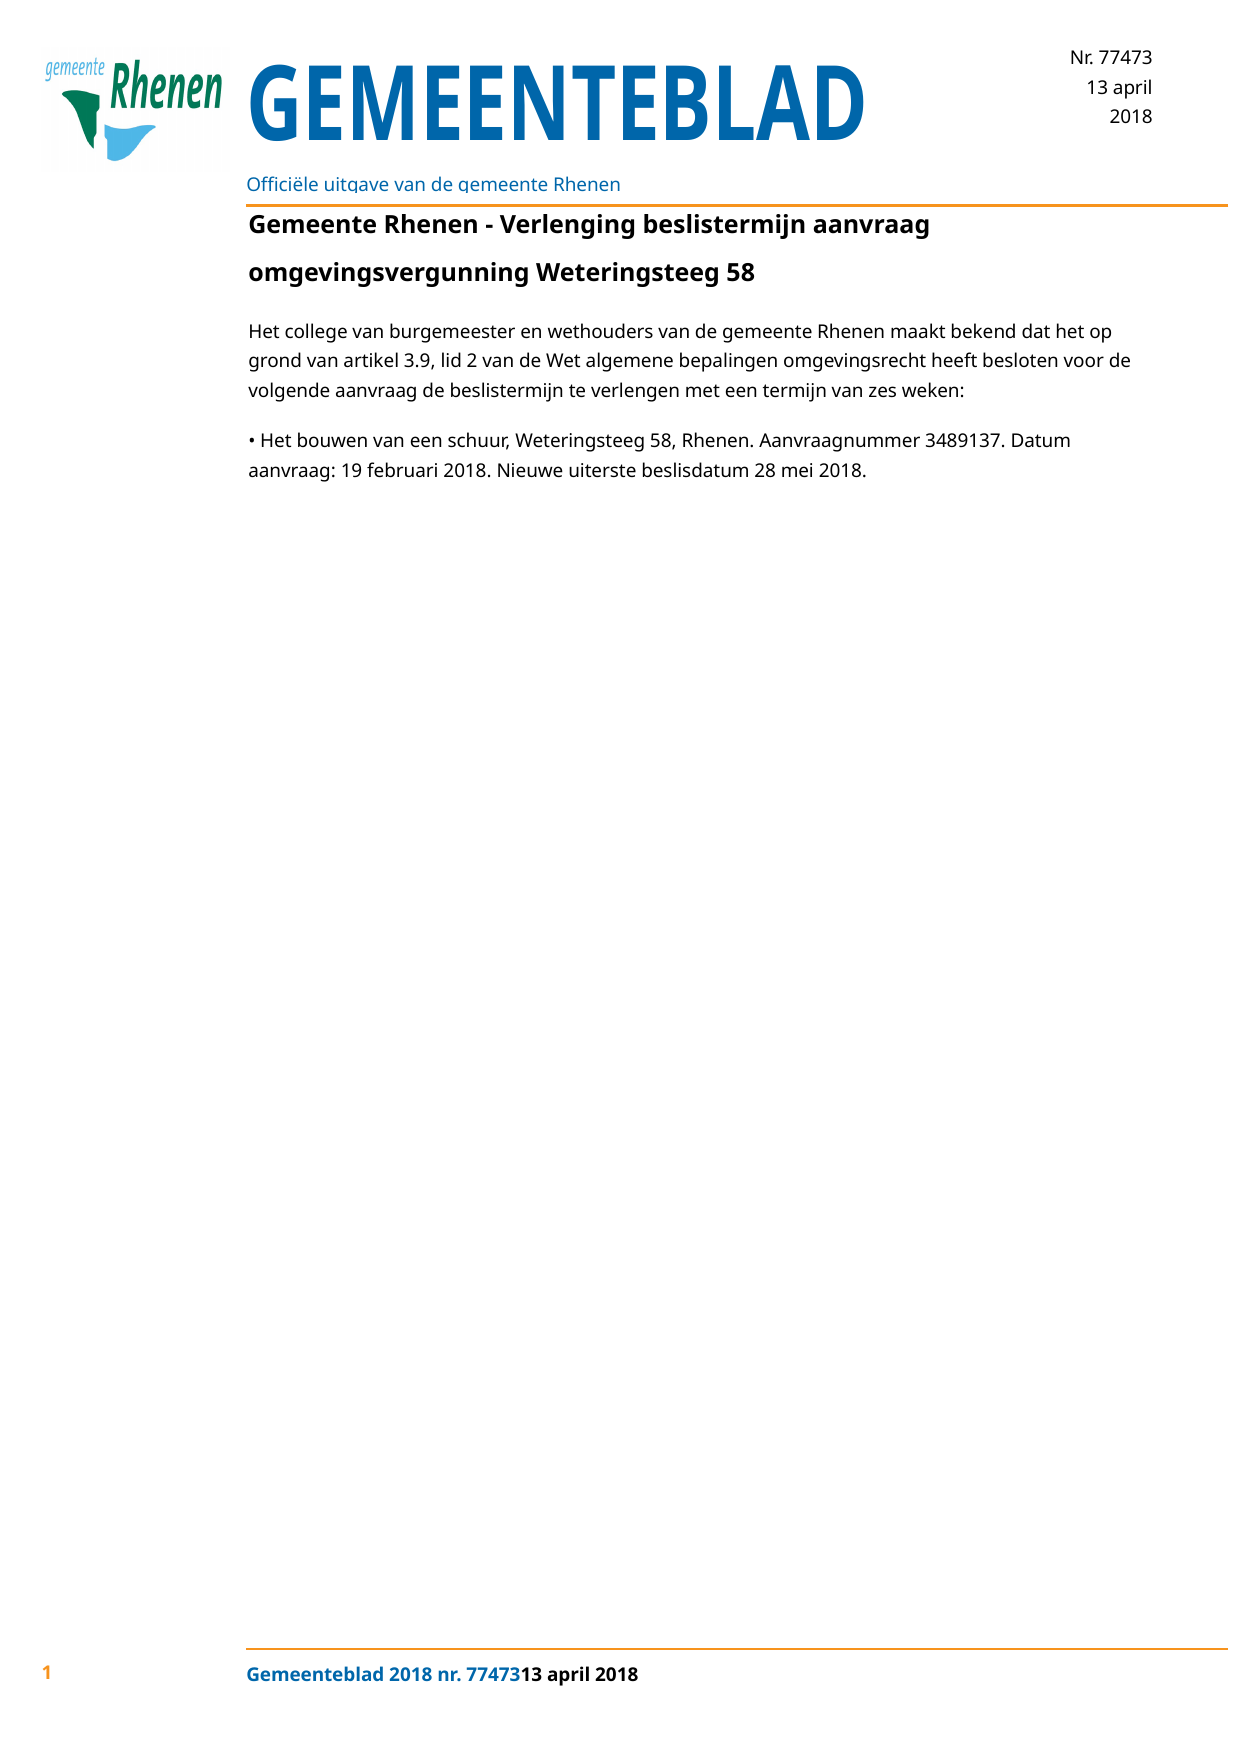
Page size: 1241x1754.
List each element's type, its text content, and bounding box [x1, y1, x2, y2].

text Het college van burgemeester en wethouders van de gemeente Rhenen maakt bekend dat het op grond van artikel 3.9, lid 2 van de Wet algemene bepalingen omgevingsrecht heeft besloten voor de volgende aanvraag de beslistermijn te verlengen met een termijn van zes weken: [248, 318, 1152, 403]
text Gemeente Rhenen - Verlenging beslistermijn aanvraag omgevingsvergunning Weteringsteeg 58 [248, 207, 1152, 288]
text • Het bouwen van een schuur, Weteringsteeg 58, Rhenen. Aanvraagnummer 3489137. Datum aanvraag: 19 februari 2018. Nieuwe uiterste beslisdatum 28 mei 2018. [248, 427, 1152, 483]
picture [41, 47, 231, 172]
